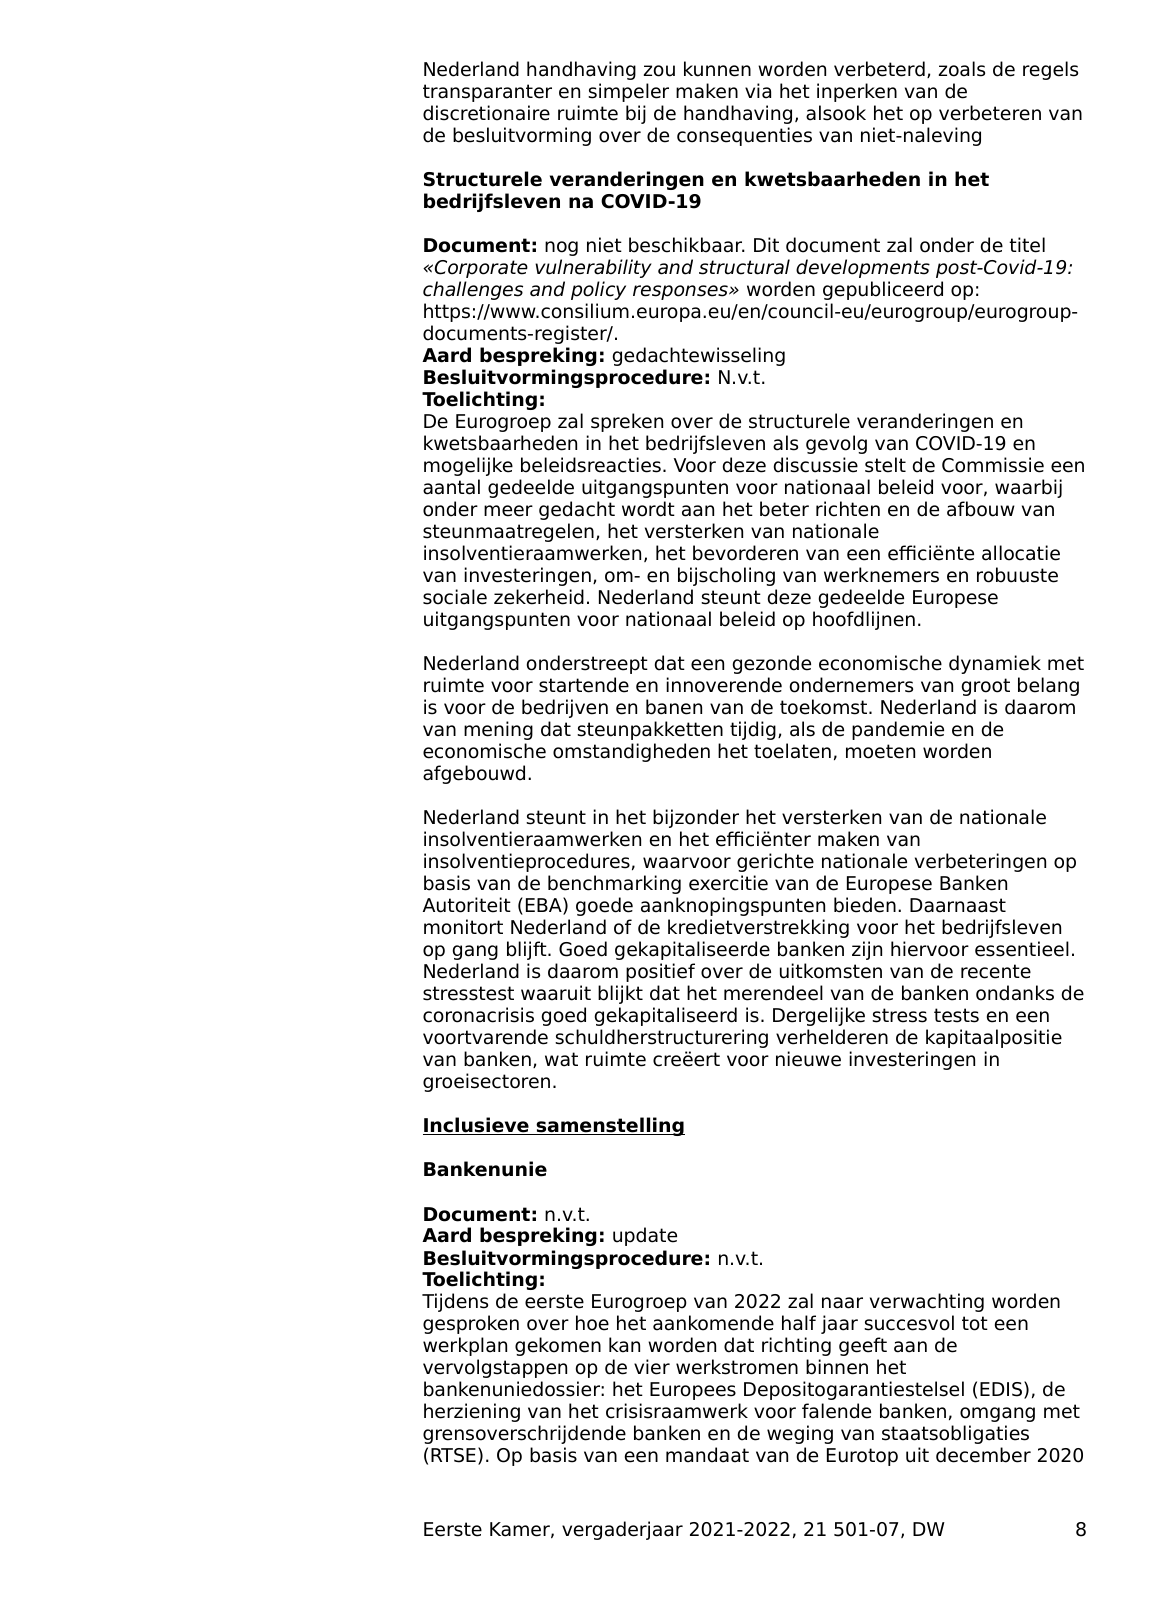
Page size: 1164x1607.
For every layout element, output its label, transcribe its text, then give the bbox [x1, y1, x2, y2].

subtitle Structurele veranderingen en kwetsbaarheden in het bedrijfsleven na COVID-19 [422, 169, 1087, 213]
text Besluitvormingsprocedure: n.v.t. [422, 1247, 1087, 1269]
text Nederland handhaving zou kunnen worden verbeterd, zoals de regels transparanter en simpeler maken via het inperken van de discretionaire ruimte bij de handhaving, alsook het op verbeteren van de besluitvorming over de consequenties van niet-naleving [422, 59, 1087, 147]
text Aard bespreking: update [422, 1225, 1087, 1247]
text Document: n.v.t. [422, 1203, 1087, 1225]
text Toelichting: [422, 1269, 1087, 1291]
text Aard bespreking: gedachtewisseling [422, 345, 1087, 367]
subtitle Inclusieve samenstelling [422, 1115, 1087, 1137]
subtitle Bankenunie [422, 1159, 1087, 1181]
text Nederland onderstreept dat een gezonde economische dynamiek met ruimte voor startende en innoverende ondernemers van groot belang is voor de bedrijven en banen van de toekomst. Nederland is daarom van mening dat steunpakketten tijdig, als de pandemie en de economische omstandigheden het toelaten, moeten worden afgebouwd. [422, 653, 1087, 785]
text Toelichting: [422, 389, 1087, 411]
text Document: nog niet beschikbaar. Dit document zal onder de titel «Corporate vulnerability and structural developments post-Covid-19: challenges and policy responses» worden gepubliceerd op: https://www.consilium.europa.eu/en/council-eu/eurogroup/eurogroup-documents-register/. [422, 235, 1087, 345]
text De Eurogroep zal spreken over de structurele veranderingen en kwetsbaarheden in het bedrijfsleven als gevolg van COVID-19 en mogelijke beleidsreacties. Voor deze discussie stelt de Commissie een aantal gedeelde uitgangspunten voor nationaal beleid voor, waarbij onder meer gedacht wordt aan het beter richten en de afbouw van steunmaatregelen, het versterken van nationale insolventieraamwerken, het bevorderen van een efficiënte allocatie van investeringen, om- en bijscholing van werknemers en robuuste sociale zekerheid. Nederland steunt deze gedeelde Europese uitgangspunten voor nationaal beleid op hoofdlijnen. [422, 411, 1087, 631]
text Nederland steunt in het bijzonder het versterken van de nationale insolventieraamwerken en het efficiënter maken van insolventieprocedures, waarvoor gerichte nationale verbeteringen op basis van de benchmarking exercitie van de Europese Banken Autoriteit (EBA) goede aanknopingspunten bieden. Daarnaast monitort Nederland of de kredietverstrekking voor het bedrijfsleven op gang blijft. Goed gekapitaliseerde banken zijn hiervoor essentieel. Nederland is daarom positief over de uitkomsten van de recente stresstest waaruit blijkt dat het merendeel van de banken ondanks de coronacrisis goed gekapitaliseerd is. Dergelijke stress tests en een voortvarende schuldherstructurering verhelderen de kapitaalpositie van banken, wat ruimte creëert voor nieuwe investeringen in groeisectoren. [422, 807, 1087, 1093]
text Besluitvormingsprocedure: N.v.t. [422, 367, 1087, 389]
text Tijdens de eerste Eurogroep van 2022 zal naar verwachting worden gesproken over hoe het aankomende half jaar succesvol tot een werkplan gekomen kan worden dat richting geeft aan de vervolgstappen op de vier werkstromen binnen het bankenuniedossier: het Europees Depositogarantiestelsel (EDIS), de herziening van het crisisraamwerk voor falende banken, omgang met grensoverschrijdende banken en de weging van staatsobligaties (RTSE). Op basis van een mandaat van de Eurotop uit december 2020 [422, 1291, 1087, 1467]
